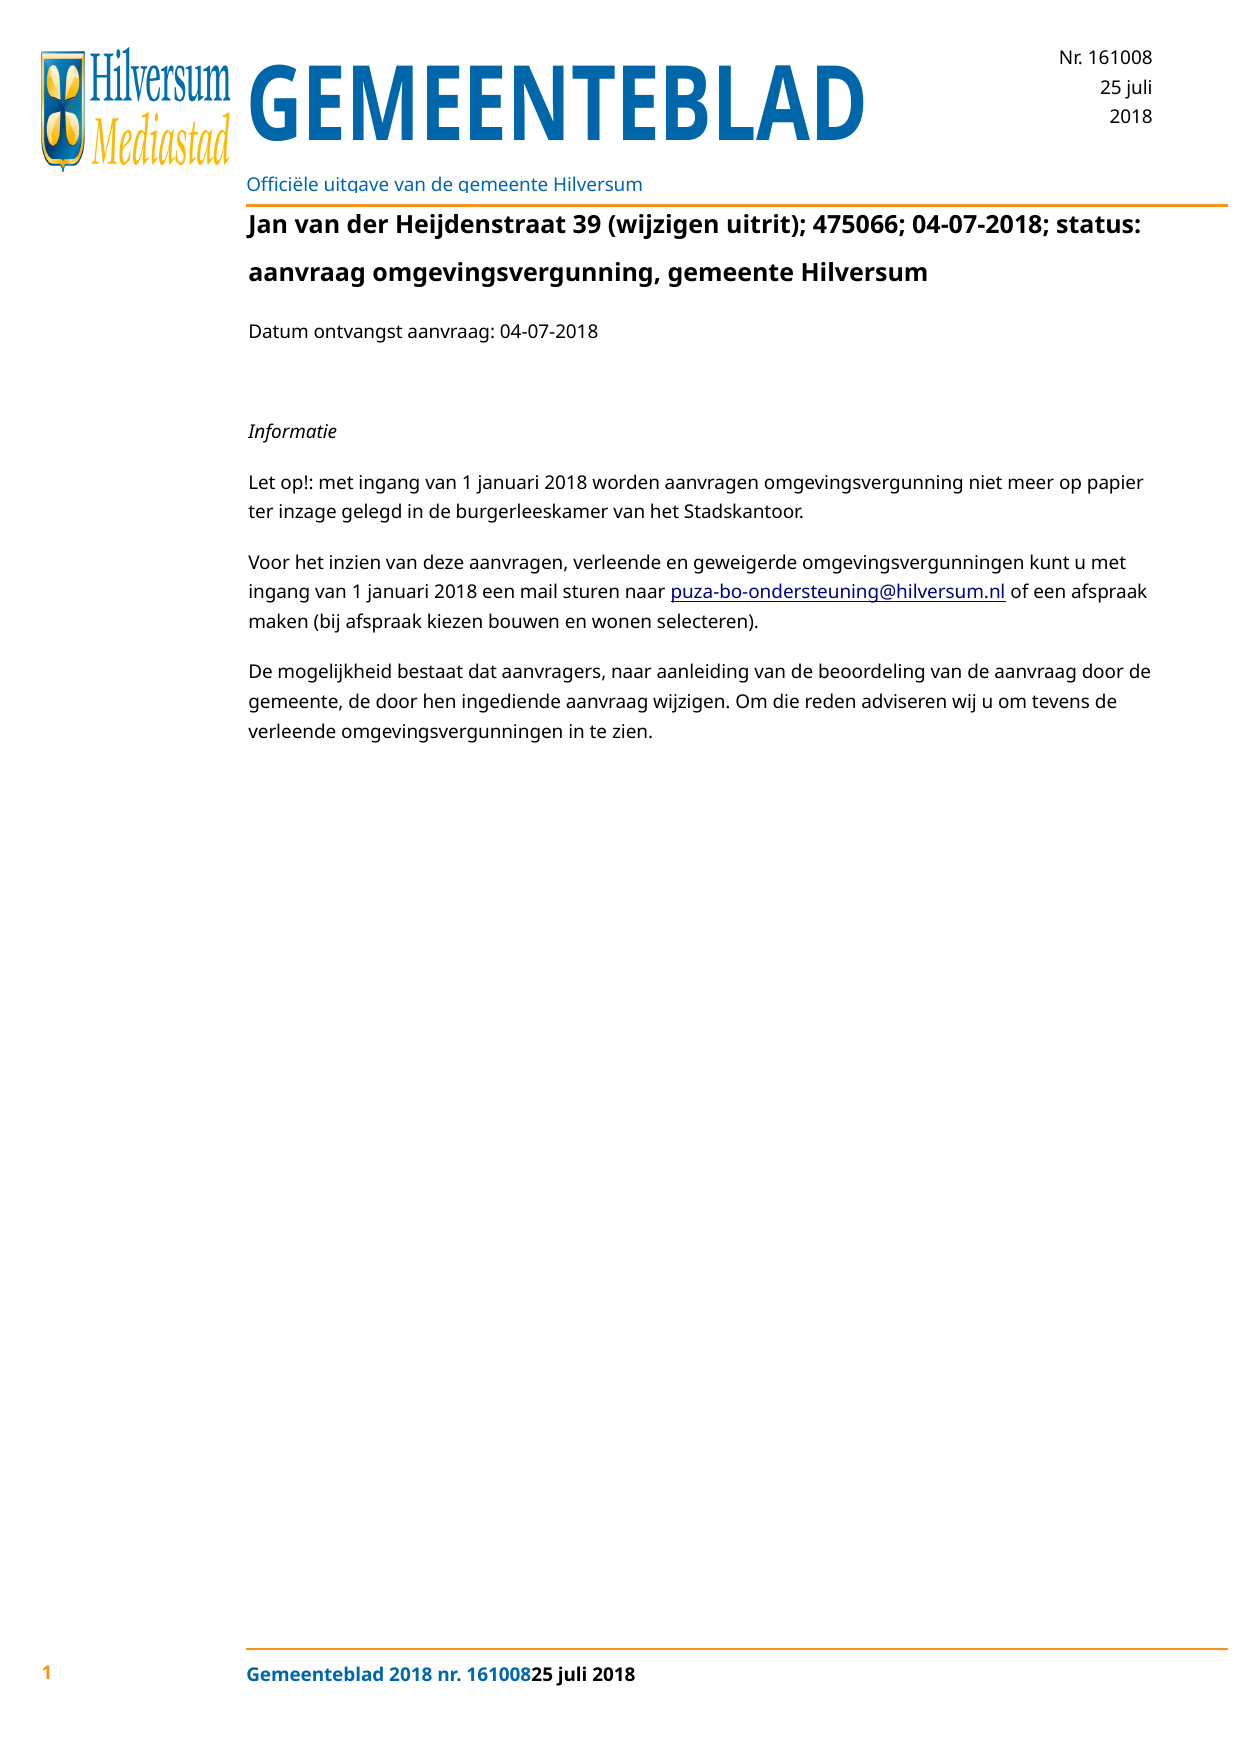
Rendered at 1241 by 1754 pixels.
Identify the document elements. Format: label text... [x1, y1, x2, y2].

text Datum ontvangst aanvraag: 04-07-2018 [248, 318, 1152, 344]
picture [41, 47, 231, 172]
text Jan van der Heijdenstraat 39 (wijzigen uitrit); 475066; 04-07-2018; status: aanvraag omgevingsvergunning, gemeente Hilversum [248, 207, 1152, 288]
text Let op!: met ingang van 1 januari 2018 worden aanvragen omgevingsvergunning niet meer op papier ter inzage gelegd in de burgerleeskamer van het Stadskantoor. [248, 469, 1152, 524]
text Informatie [248, 419, 1152, 444]
text Voor het inzien van deze aanvragen, verleende en geweigerde omgevingsvergunningen kunt u met ingang van 1 januari 2018 een mail sturen naar puza-bo-ondersteuning@hilversum.nl of een afspraak maken (bij afspraak kiezen bouwen en wonen selecteren). [248, 549, 1152, 634]
text De mogelijkheid bestaat dat aanvragers, naar aanleiding van de beoordeling van de aanvraag door de gemeente, de door hen ingediende aanvraag wijzigen. Om die reden adviseren wij u om tevens de verleende omgevingsvergunningen in te zien. [248, 659, 1152, 744]
